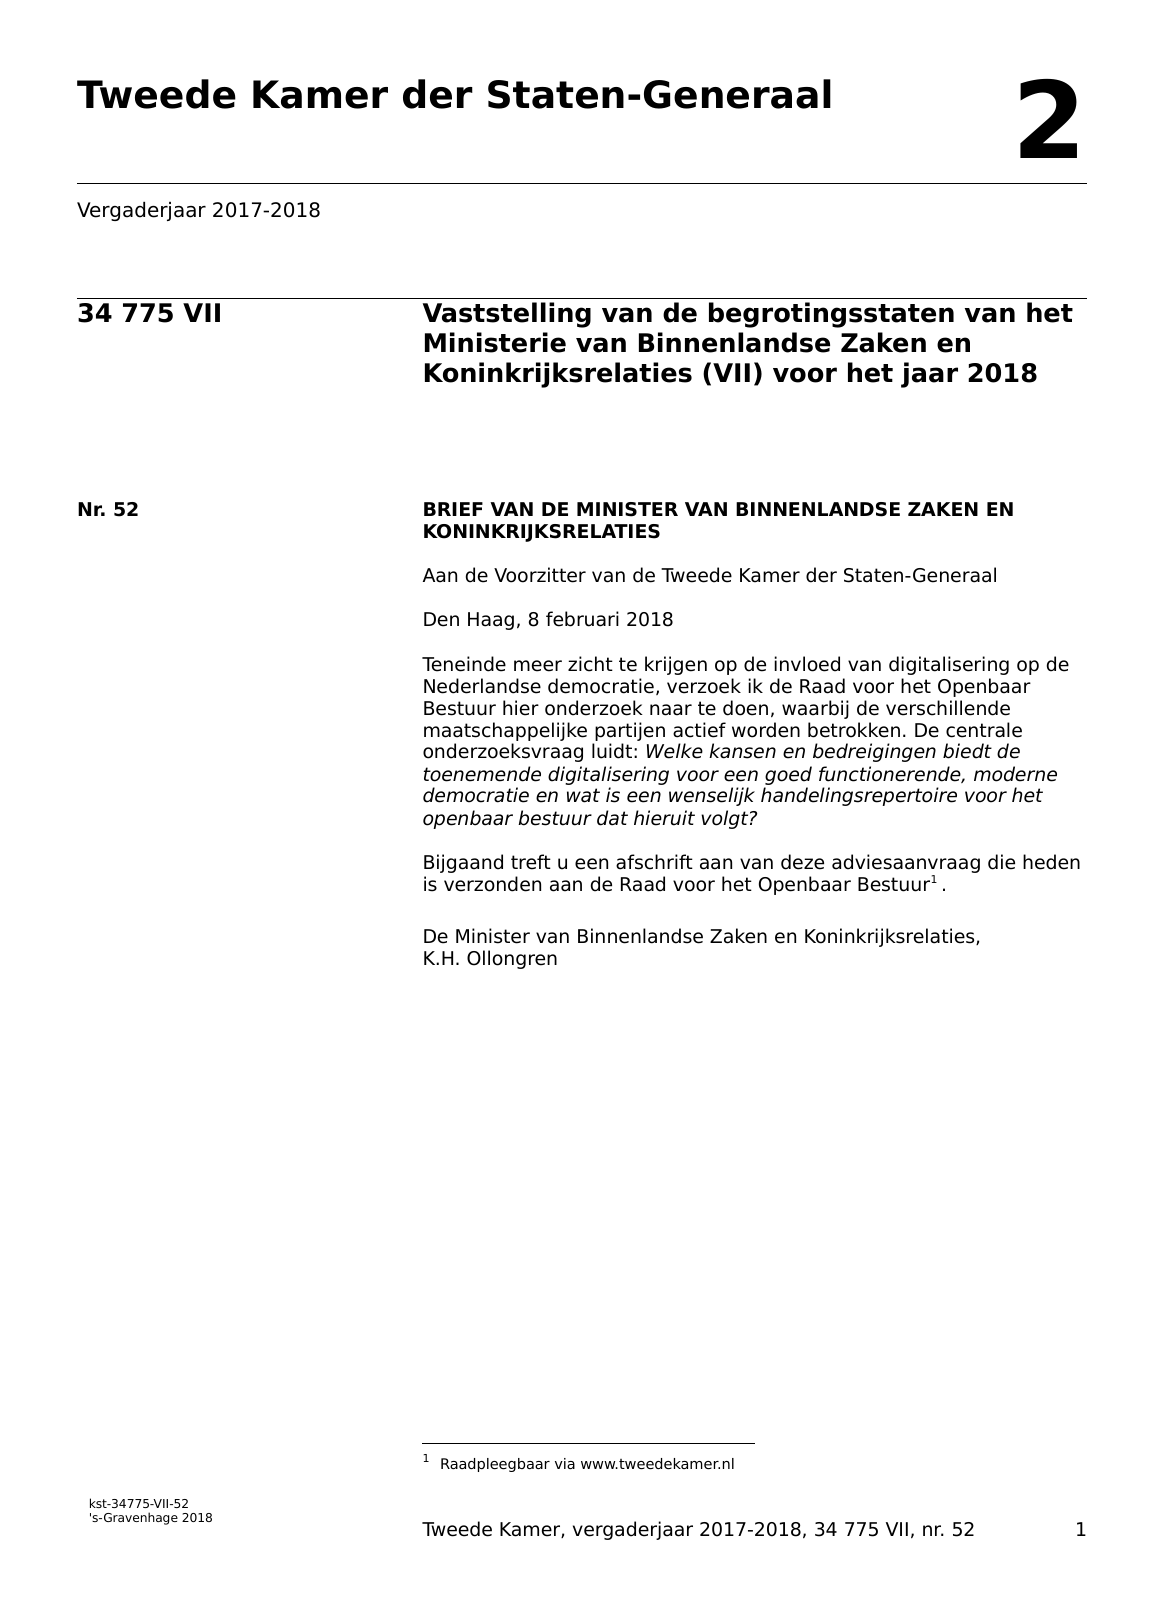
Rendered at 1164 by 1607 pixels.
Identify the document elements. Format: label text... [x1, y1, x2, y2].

text Teneinde meer zicht te krijgen op de invloed van digitalisering op de Nederlandse democratie, verzoek ik de Raad voor het Openbaar Bestuur hier onderzoek naar te doen, waarbij de verschillende maatschappelijke partijen actief worden betrokken. De centrale onderzoeksvraag luidt: Welke kansen en bedreigingen biedt de toenemende digitalisering voor een goed functionerende, moderne democratie en wat is een wenselijk handelingsrepertoire voor het openbaar bestuur dat hieruit volgt? [422, 653, 1087, 829]
text Aan de Voorzitter van de Tweede Kamer der Staten-Generaal [422, 565, 1087, 587]
text Den Haag, 8 februari 2018 [422, 609, 1087, 631]
text Bijgaand treft u een afschrift aan van deze adviesaanvraag die heden is verzonden aan de Raad voor het Openbaar Bestuur. [422, 852, 1087, 896]
table_header Tweede Kamer der Staten-Generaal [77, 59, 886, 183]
subtitle 34 775 VII Vaststelling van de begrotingsstaten van het Ministerie van Binnenlandse Zaken en Koninkrijksrelaties (VII) voor het jaar 2018 [77, 299, 1087, 388]
text kst-34775-VII-52 [88, 1497, 323, 1511]
text Raadpleegbaar via www.tweedekamer.nl [422, 1452, 1087, 1474]
table_header 2 [886, 59, 1087, 183]
text 's-Gravenhage 2018 [88, 1511, 323, 1525]
text De Minister van Binnenlandse Zaken en Koninkrijksrelaties, K.H. Ollongren [422, 926, 1087, 969]
table_cell Vergaderjaar 2017-2018 [77, 184, 1087, 298]
subtitle Nr. 52 BRIEF VAN DE MINISTER VAN BINNENLANDSE ZAKEN EN KONINKRIJKSRELATIES [77, 499, 1087, 543]
